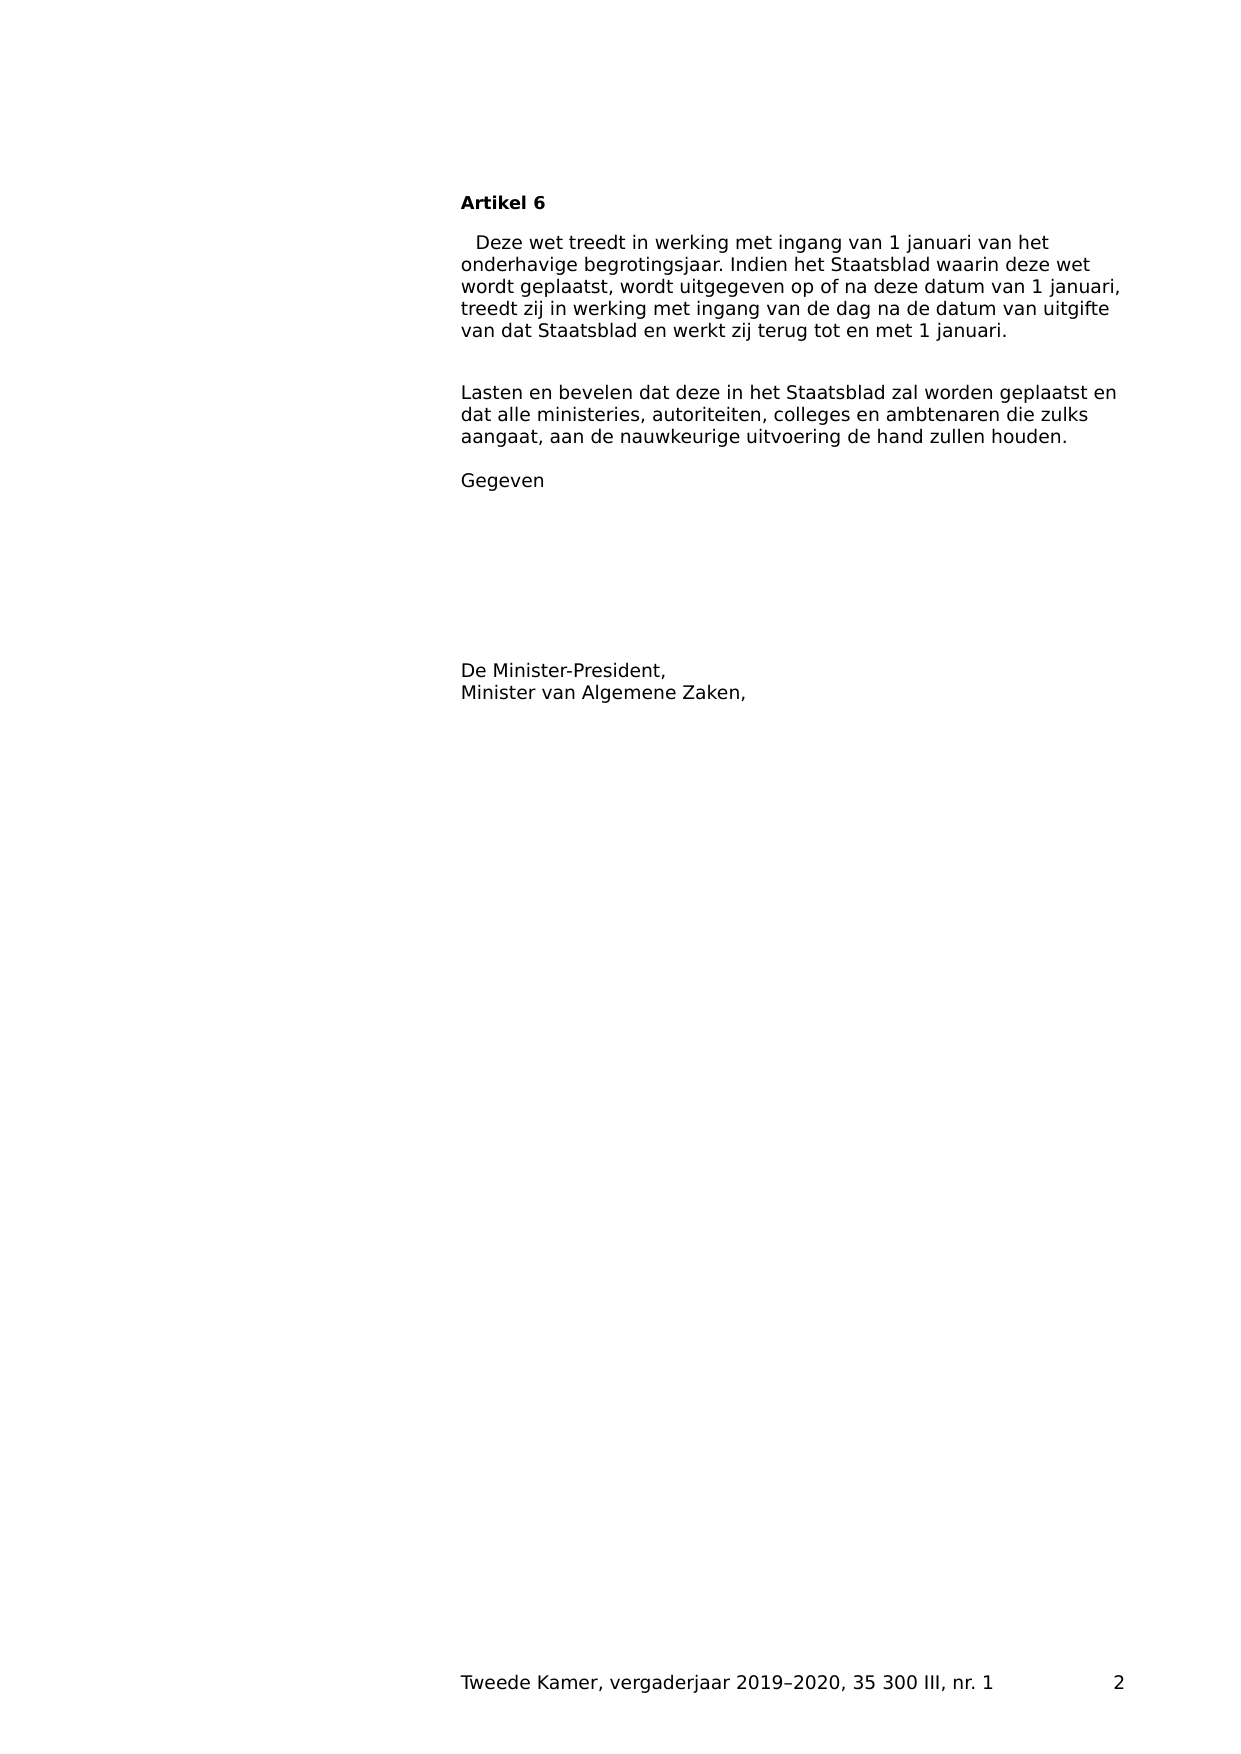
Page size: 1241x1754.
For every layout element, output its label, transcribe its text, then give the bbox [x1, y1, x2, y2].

text Minister van Algemene Zaken, [461, 682, 1125, 704]
text De Minister-President, [461, 661, 1125, 682]
text Deze wet treedt in werking met ingang van 1 januari van het onderhavige begrotingsjaar. Indien het Staatsblad waarin deze wet wordt geplaatst, wordt uitgegeven op of na deze datum van 1 januari, treedt zij in werking met ingang van de dag na de datum van uitgifte van dat Staatsblad en werkt zij terug tot en met 1 januari. [461, 232, 1125, 342]
title Artikel 6 [461, 191, 1125, 214]
text Lasten en bevelen dat deze in het Staatsblad zal worden geplaatst en dat alle ministeries, autoriteiten, colleges en ambtenaren die zulks aangaat, aan de nauwkeurige uitvoering de hand zullen houden. [461, 361, 1125, 448]
text Gegeven [461, 470, 1125, 492]
